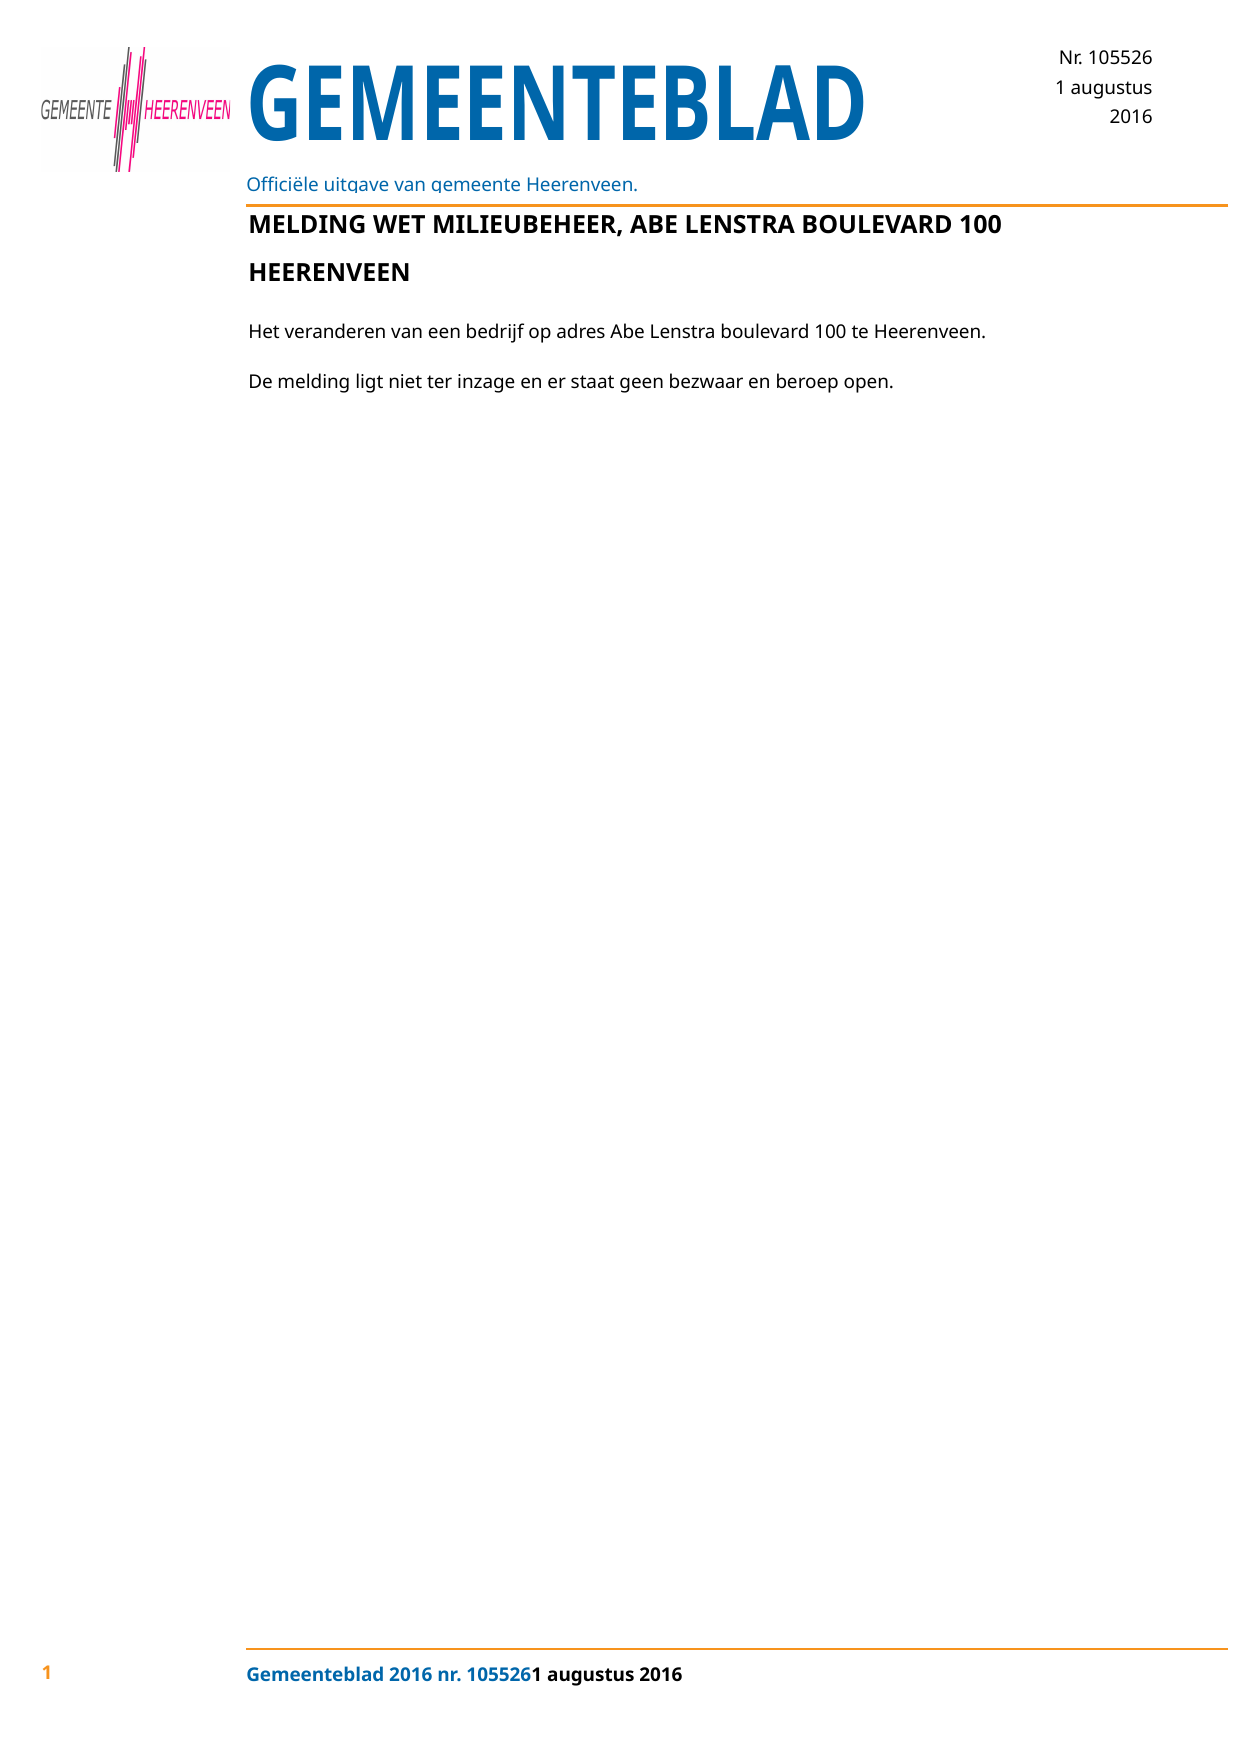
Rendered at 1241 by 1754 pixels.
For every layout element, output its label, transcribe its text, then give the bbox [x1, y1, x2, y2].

text Het veranderen van een bedrijf op adres Abe Lenstra boulevard 100 te Heerenveen. [248, 318, 1152, 344]
text De melding ligt niet ter inzage en er staat geen bezwaar en beroep open. [248, 368, 1152, 394]
picture [41, 47, 231, 172]
text MELDING WET MILIEUBEHEER, ABE LENSTRA BOULEVARD 100 HEERENVEEN [248, 207, 1152, 288]
